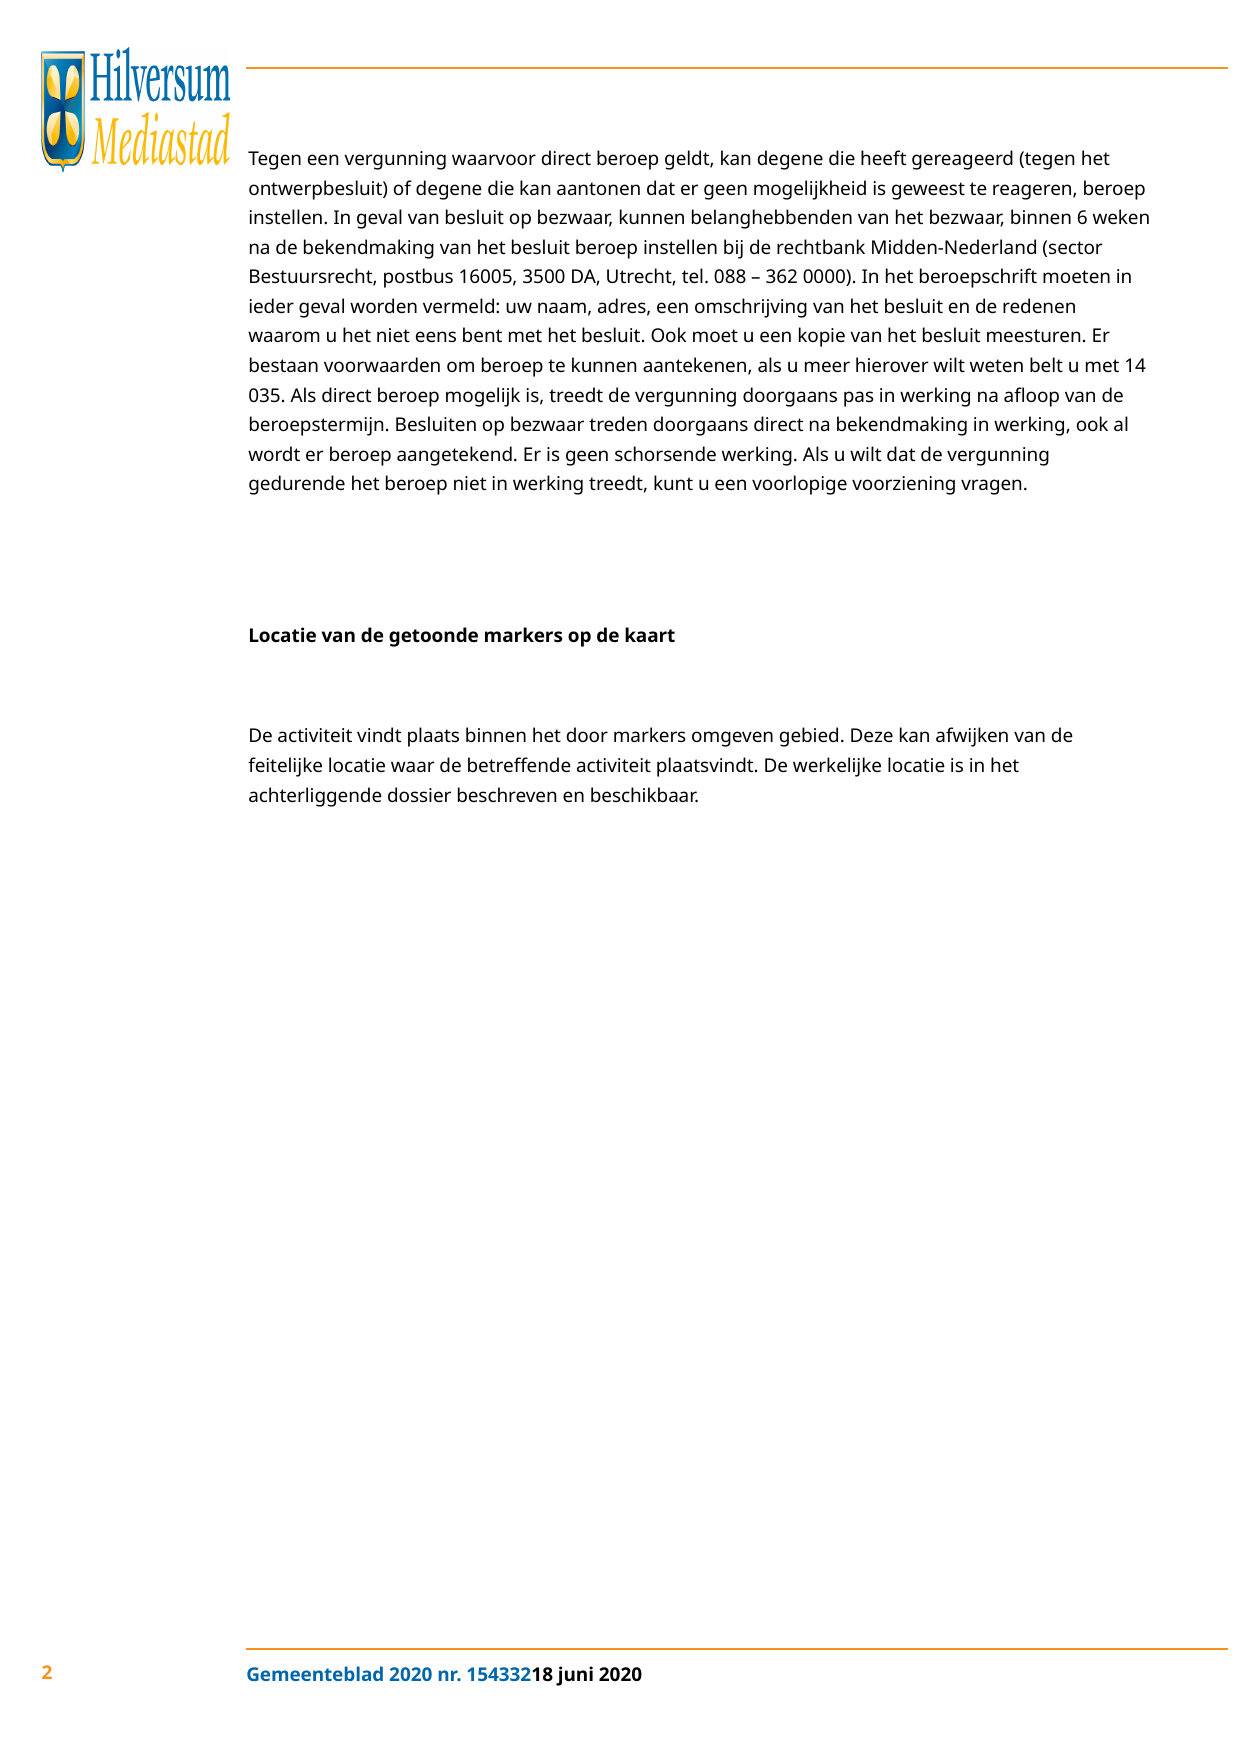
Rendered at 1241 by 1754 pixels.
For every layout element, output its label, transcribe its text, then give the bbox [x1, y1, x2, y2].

text Tegen een vergunning waarvoor direct beroep geldt, kan degene die heeft gereageerd (tegen het ontwerpbesluit) of degene die kan aantonen dat er geen mogelijkheid is geweest te reageren, beroep instellen. In geval van besluit op bezwaar, kunnen belanghebbenden van het bezwaar, binnen 6 weken na de bekendmaking van het besluit beroep instellen bij de rechtbank Midden-Nederland (sector Bestuursrecht, postbus 16005, 3500 DA, Utrecht, tel. 088 – 362 0000). In het beroepschrift moeten in ieder geval worden vermeld: uw naam, adres, een omschrijving van het besluit en de redenen waarom u het niet eens bent met het besluit. Ook moet u een kopie van het besluit meesturen. Er bestaan voorwaarden om beroep te kunnen aantekenen, als u meer hierover wilt weten belt u met 14 035. Als direct beroep mogelijk is, treedt de vergunning doorgaans pas in werking na afloop van de beroepstermijn. Besluiten op bezwaar treden doorgaans direct na bekendmaking in werking, ook al wordt er beroep aangetekend. Er is geen schorsende werking. Als u wilt dat de vergunning gedurende het beroep niet in werking treedt, kunt u een voorlopige voorziening vragen. [248, 145, 1152, 496]
picture [41, 47, 231, 172]
text Locatie van de getoonde markers op de kaart [248, 622, 1152, 648]
text De activiteit vindt plaats binnen het door markers omgeven gebied. Deze kan afwijken van de feitelijke locatie waar de betreffende activiteit plaatsvindt. De werkelijke locatie is in het achterliggende dossier beschreven en beschikbaar. [248, 723, 1152, 808]
